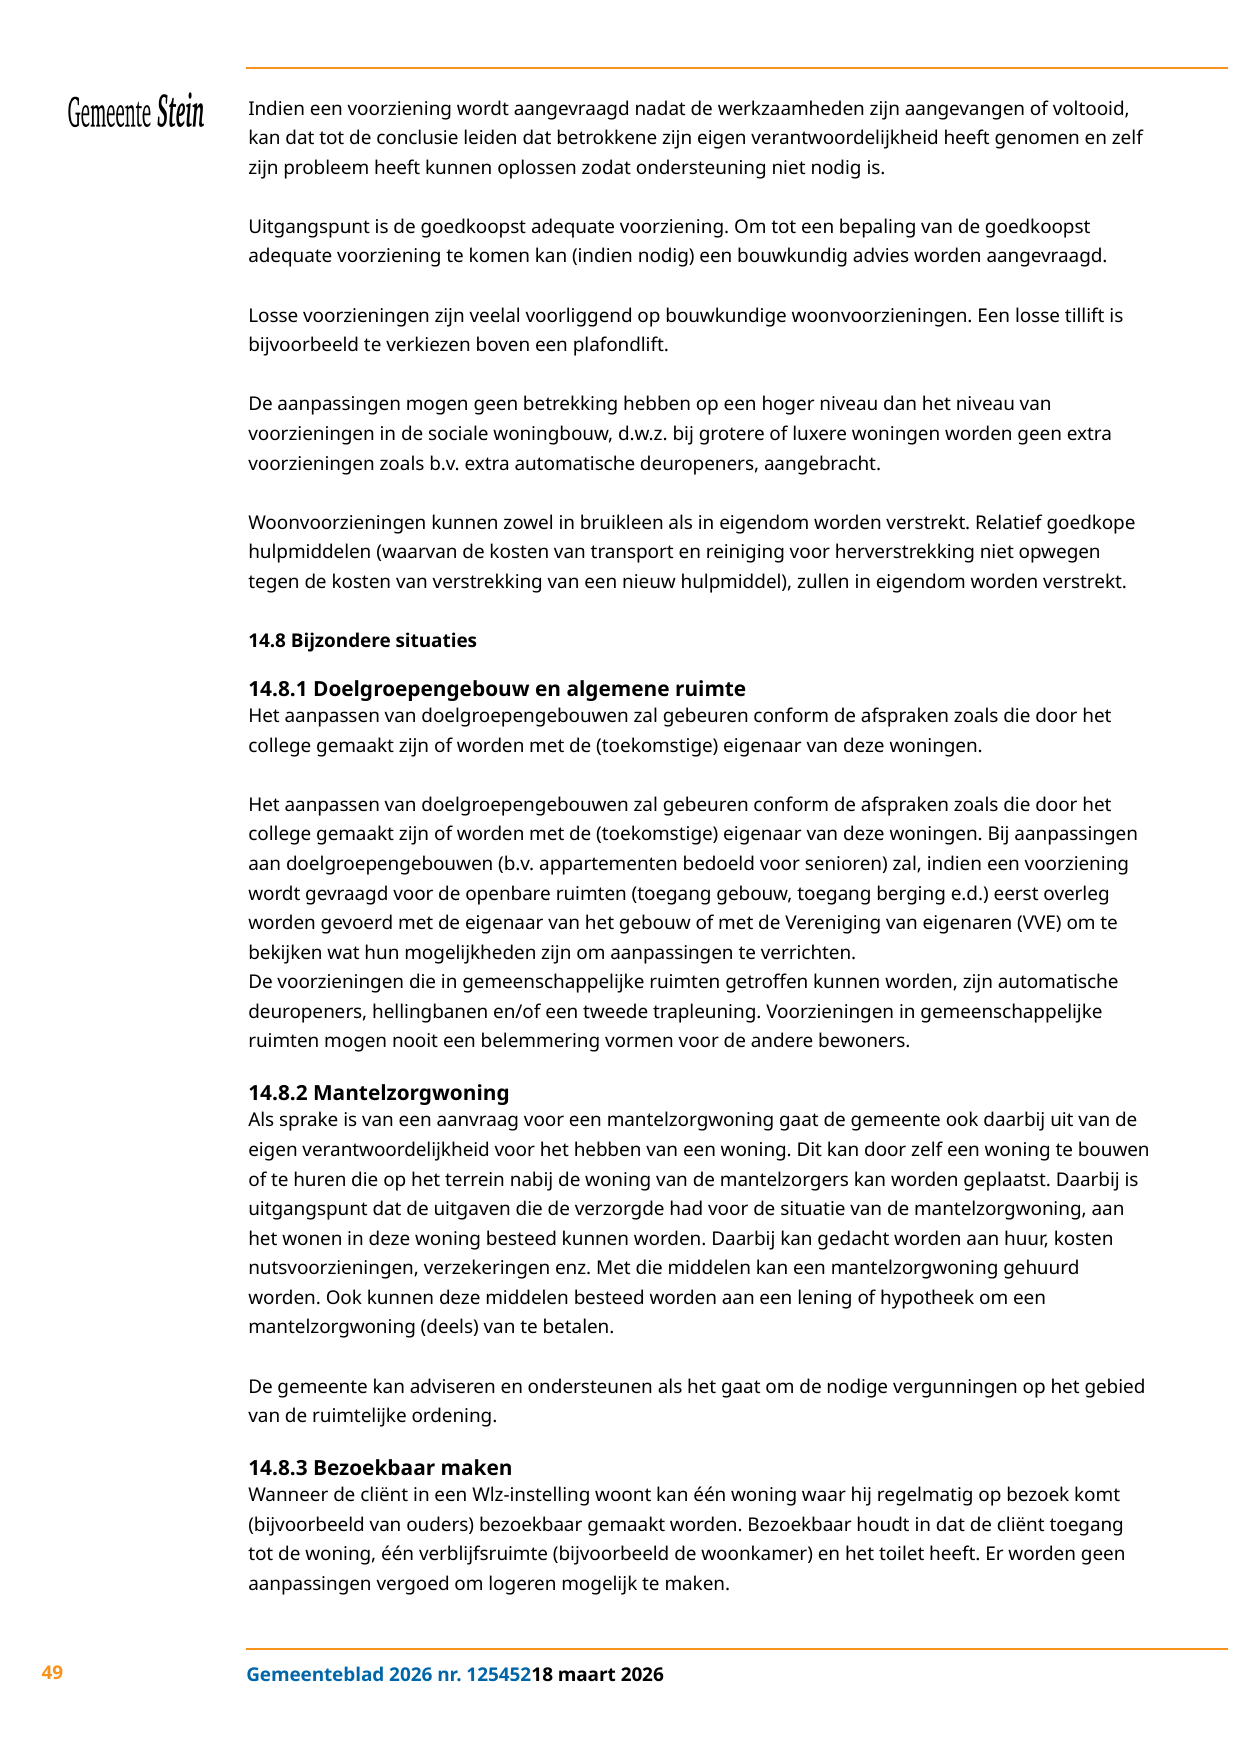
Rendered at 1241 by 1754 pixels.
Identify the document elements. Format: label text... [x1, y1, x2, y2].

text 14.8.3 Bezoekbaar maken [248, 1453, 1152, 1481]
text 14.8.2 Mantelzorgwoning [248, 1078, 1152, 1107]
text De voorzieningen die in gemeenschappelijke ruimten getroffen kunnen worden, zijn automatische deuropeners, hellingbanen en/of een tweede trapleuning. Voorzieningen in gemeenschappelijke ruimten mogen nooit een belemmering vormen voor de andere bewoners. [248, 968, 1152, 1053]
text Als sprake is van een aanvraag voor een mantelzorgwoning gaat de gemeente ook daarbij uit van de eigen verantwoordelijkheid voor het hebben van een woning. Dit kan door zelf een woning te bouwen of te huren die op het terrein nabij de woning van de mantelzorgers kan worden geplaatst. Daarbij is uitgangspunt dat de uitgaven die de verzorgde had voor de situatie van de mantelzorgwoning, aan het wonen in deze woning besteed kunnen worden. Daarbij kan gedacht worden aan huur, kosten nutsvoorzieningen, verzekeringen enz. Met die middelen kan een mantelzorgwoning gehuurd worden. Ook kunnen deze middelen besteed worden aan een lening of hypotheek om een mantelzorgwoning (deels) van te betalen. [248, 1107, 1152, 1339]
text Het aanpassen van doelgroepengebouwen zal gebeuren conform de afspraken zoals die door het college gemaakt zijn of worden met de (toekomstige) eigenaar van deze woningen. [248, 702, 1152, 758]
picture [41, 47, 231, 172]
text De gemeente kan adviseren en ondersteunen als het gaat om de nodige vergunningen op het gebied van de ruimtelijke ordening. [248, 1373, 1152, 1428]
text Wanneer de cliënt in een Wlz-instelling woont kan één woning waar hij regelmatig op bezoek komt (bijvoorbeeld van ouders) bezoekbaar gemaakt worden. Bezoekbaar houdt in dat de cliënt toegang tot de woning, één verblijfsruimte (bijvoorbeeld de woonkamer) en het toilet heeft. Er worden geen aanpassingen vergoed om logeren mogelijk te maken. [248, 1481, 1152, 1596]
text 14.8.1 Doelgroepengebouw en algemene ruimte [248, 674, 1152, 702]
text Woonvoorzieningen kunnen zowel in bruikleen als in eigendom worden verstrekt. Relatief goedkope hulpmiddelen (waarvan de kosten van transport en reiniging voor herverstrekking niet opwegen tegen de kosten van verstrekking van een nieuw hulpmiddel), zullen in eigendom worden verstrekt. [248, 509, 1152, 594]
text Losse voorzieningen zijn veelal voorliggend op bouwkundige woonvoorzieningen. Een losse tillift is bijvoorbeeld te verkiezen boven een plafondlift. [248, 302, 1152, 357]
text Indien een voorziening wordt aangevraagd nadat de werkzaamheden zijn aangevangen of voltooid, kan dat tot de conclusie leiden dat betrokkene zijn eigen verantwoordelijkheid heeft genomen en zelf zijn probleem heeft kunnen oplossen zodat ondersteuning niet nodig is. [248, 95, 1152, 180]
text Uitgangspunt is de goedkoopst adequate voorziening. Om tot een bepaling van de goedkoopst adequate voorziening te komen kan (indien nodig) een bouwkundig advies worden aangevraagd. [248, 213, 1152, 268]
text Het aanpassen van doelgroepengebouwen zal gebeuren conform de afspraken zoals die door het college gemaakt zijn of worden met de (toekomstige) eigenaar van deze woningen. Bij aanpassingen aan doelgroepengebouwen (b.v. appartementen bedoeld voor senioren) zal, indien een voorziening wordt gevraagd voor de openbare ruimten (toegang gebouw, toegang berging e.d.) eerst overleg worden gevoerd met de eigenaar van het gebouw of met de Vereniging van eigenaren (VVE) om te bekijken wat hun mogelijkheden zijn om aanpassingen te verrichten. [248, 791, 1152, 965]
text De aanpassingen mogen geen betrekking hebben op een hoger niveau dan het niveau van voorzieningen in de sociale woningbouw, d.w.z. bij grotere of luxere woningen worden geen extra voorzieningen zoals b.v. extra automatische deuropeners, aangebracht. [248, 391, 1152, 476]
text 14.8 Bijzondere situaties [248, 627, 1152, 653]
